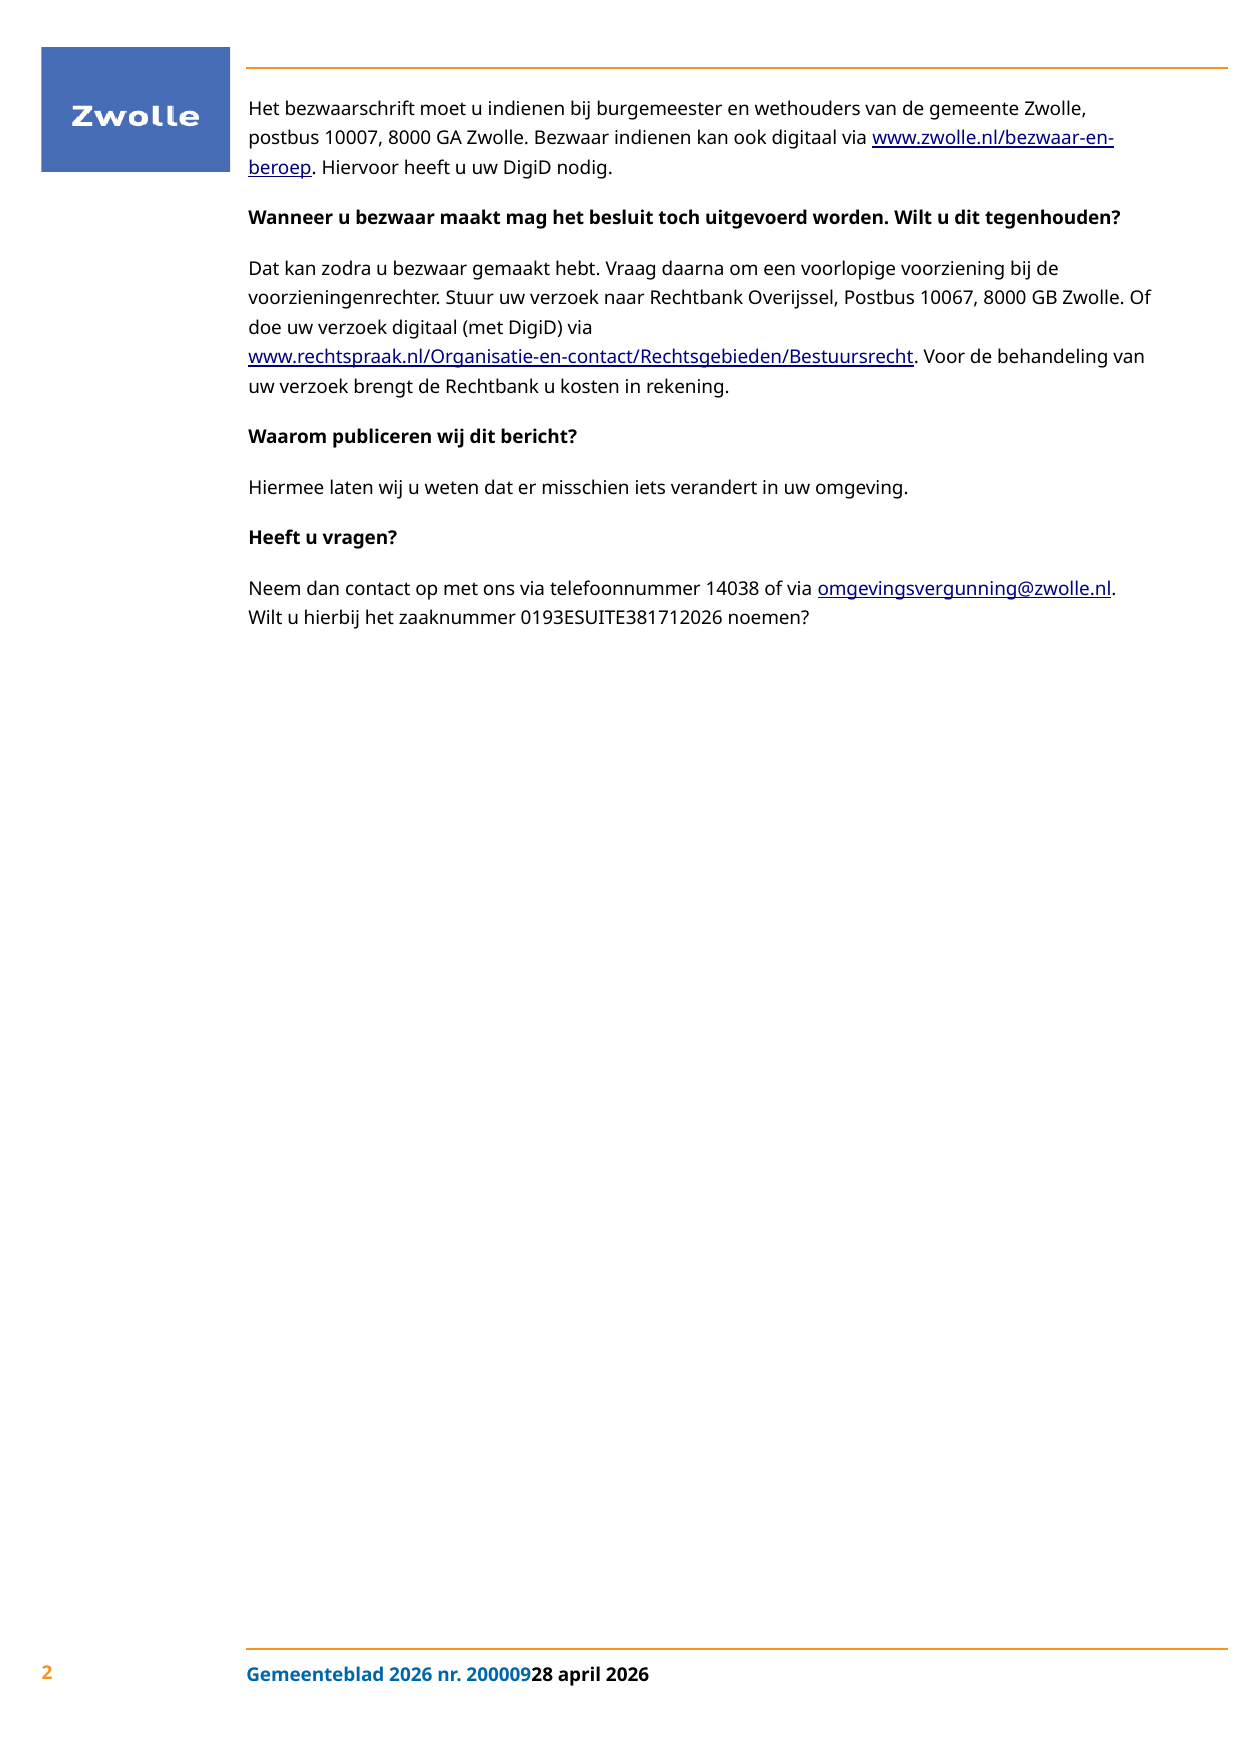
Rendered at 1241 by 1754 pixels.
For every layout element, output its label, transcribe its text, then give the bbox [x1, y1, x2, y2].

text Dat kan zodra u bezwaar gemaakt hebt. Vraag daarna om een voorlopige voorziening bij de voorzieningenrechter. Stuur uw verzoek naar Rechtbank Overijssel, Postbus 10067, 8000 GB Zwolle. Of doe uw verzoek digitaal (met DigiD) via www.rechtspraak.nl/Organisatie-en-contact/Rechtsgebieden/Bestuursrecht. Voor de behandeling van uw verzoek brengt de Rechtbank u kosten in rekening. [248, 255, 1152, 399]
text Neem dan contact op met ons via telefoonnummer 14038 of via omgevingsvergunning@zwolle.nl. Wilt u hierbij het zaaknummer 0193ESUITE381712026 noemen? [248, 575, 1152, 630]
picture [41, 47, 231, 172]
text Wanneer u bezwaar maakt mag het besluit toch uitgevoerd worden. Wilt u dit tegenhouden? [248, 204, 1152, 230]
text Hiermee laten wij u weten dat er misschien iets verandert in uw omgeving. [248, 474, 1152, 500]
text Het bezwaarschrift moet u indienen bij burgemeester en wethouders van de gemeente Zwolle, postbus 10007, 8000 GA Zwolle. Bezwaar indienen kan ook digitaal via www.zwolle.nl/bezwaar-en-beroep. Hiervoor heeft u uw DigiD nodig. [248, 95, 1152, 180]
text Heeft u vragen? [248, 524, 1152, 550]
text Waarom publiceren wij dit bericht? [248, 423, 1152, 449]
